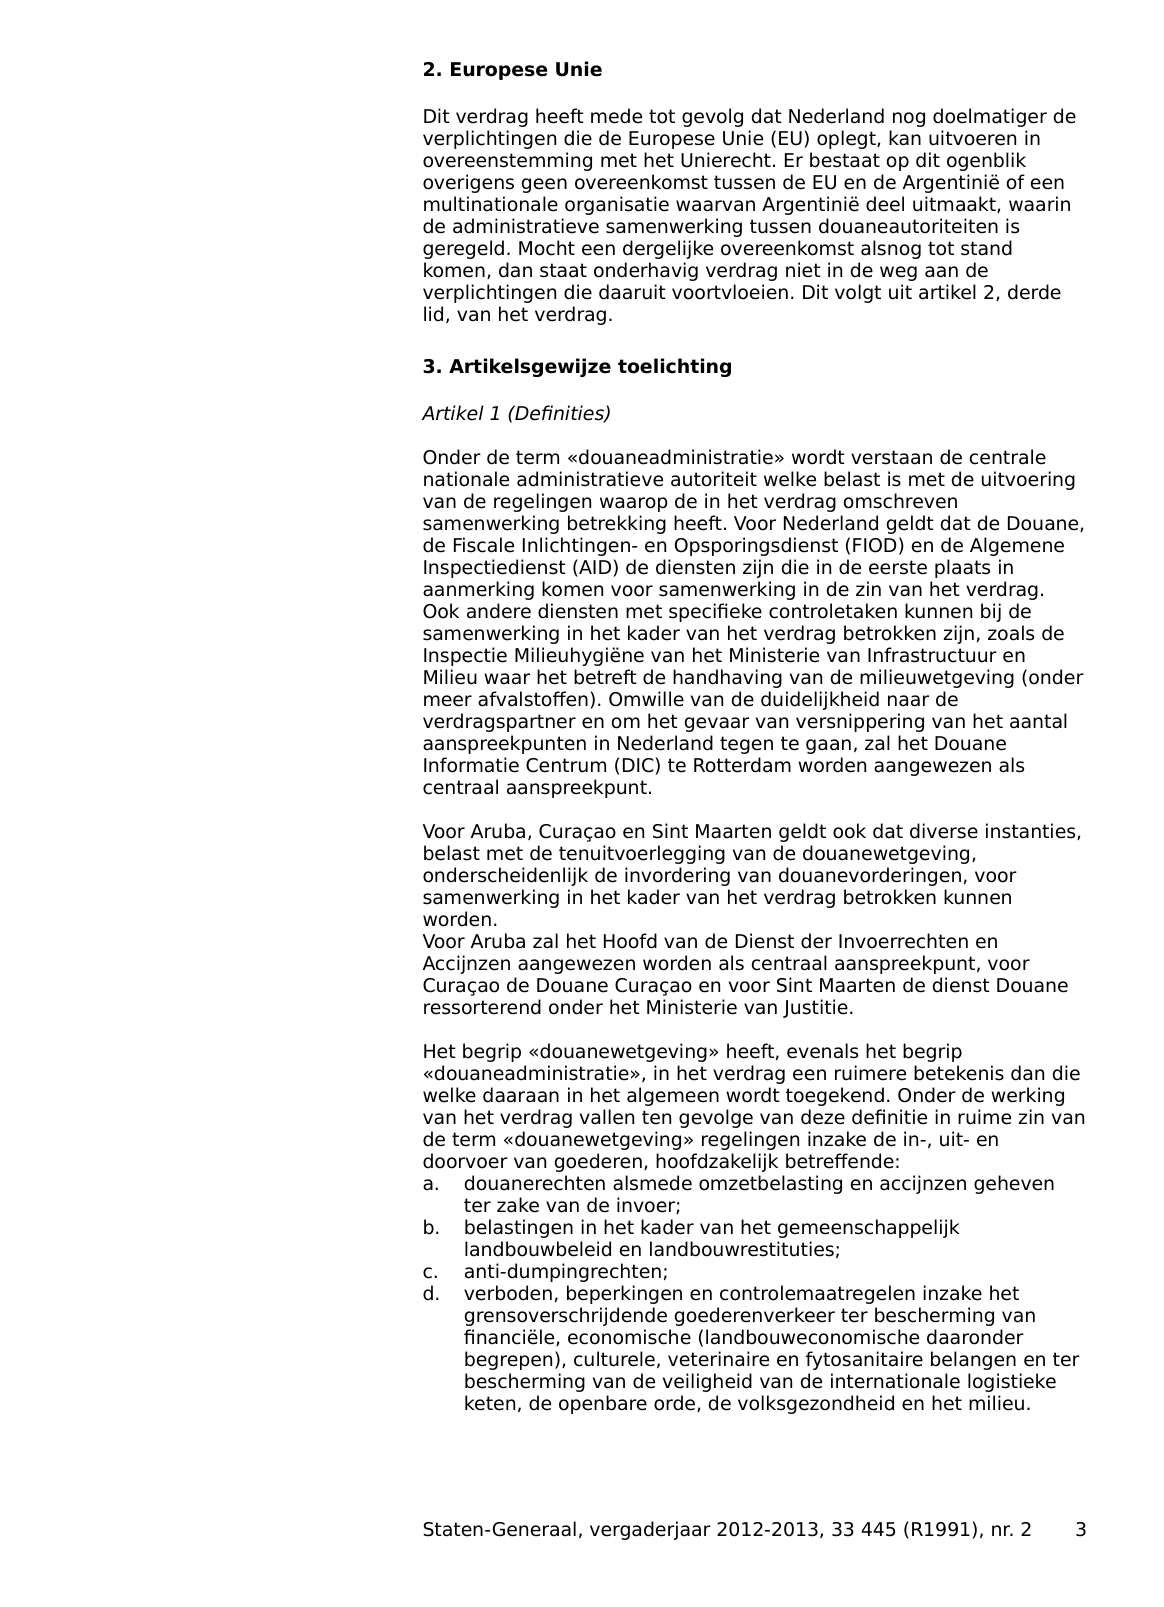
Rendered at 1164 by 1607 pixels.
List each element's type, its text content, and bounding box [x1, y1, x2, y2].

text Het begrip «douanewetgeving» heeft, evenals het begrip «douaneadministratie», in het verdrag een ruimere betekenis dan die welke daaraan in het algemeen wordt toegekend. Onder de werking van het verdrag vallen ten gevolge van deze definitie in ruime zin van de term «douanewetgeving» regelingen inzake de in-, uit- en doorvoer van goederen, hoofdzakelijk betreffende: [422, 1041, 1087, 1173]
subtitle 2. Europese Unie [422, 59, 1087, 81]
text Voor Aruba zal het Hoofd van de Dienst der Invoerrechten en Accijnzen aangewezen worden als centraal aanspreekpunt, voor Curaçao de Douane Curaçao en voor Sint Maarten de dienst Douane ressorterend onder het Ministerie van Justitie. [422, 931, 1087, 1019]
text d. verboden, beperkingen en controlemaatregelen inzake het grensoverschrijdende goederenverkeer ter bescherming van financiële, economische (landbouweconomische daaronder begrepen), culturele, veterinaire en fytosanitaire belangen en ter bescherming van de veiligheid van de internationale logistieke keten, de openbare orde, de volksgezondheid en het milieu. [422, 1283, 1087, 1414]
text Dit verdrag heeft mede tot gevolg dat Nederland nog doelmatiger de verplichtingen die de Europese Unie (EU) oplegt, kan uitvoeren in overeenstemming met het Unierecht. Er bestaat op dit ogenblik overigens geen overeenkomst tussen de EU en de Argentinië of een multinationale organisatie waarvan Argentinië deel uitmaakt, waarin de administratieve samenwerking tussen douaneautoriteiten is geregeld. Mocht een dergelijke overeenkomst alsnog tot stand komen, dan staat onderhavig verdrag niet in de weg aan de verplichtingen die daaruit voortvloeien. Dit volgt uit artikel 2, derde lid, van het verdrag. [422, 106, 1087, 326]
text b. belastingen in het kader van het gemeenschappelijk landbouwbeleid en landbouwrestituties; [422, 1217, 1087, 1261]
text Voor Aruba, Curaçao en Sint Maarten geldt ook dat diverse instanties, belast met de tenuitvoerlegging van de douanewetgeving, onderscheidenlijk de invordering van douanevorderingen, voor samenwerking in het kader van het verdrag betrokken kunnen worden. [422, 821, 1087, 931]
text Onder de term «douaneadministratie» wordt verstaan de centrale nationale administratieve autoriteit welke belast is met de uitvoering van de regelingen waarop de in het verdrag omschreven samenwerking betrekking heeft. Voor Nederland geldt dat de Douane, de Fiscale Inlichtingen- en Opsporingsdienst (FIOD) en de Algemene Inspectiedienst (AID) de diensten zijn die in de eerste plaats in aanmerking komen voor samenwerking in de zin van het verdrag. Ook andere diensten met specifieke controletaken kunnen bij de samenwerking in het kader van het verdrag betrokken zijn, zoals de Inspectie Milieuhygiëne van het Ministerie van Infrastructuur en Milieu waar het betreft de handhaving van de milieuwetgeving (onder meer afvalstoffen). Omwille van de duidelijkheid naar de verdragspartner en om het gevaar van versnippering van het aantal aanspreekpunten in Nederland tegen te gaan, zal het Douane Informatie Centrum (DIC) te Rotterdam worden aangewezen als centraal aanspreekpunt. [422, 447, 1087, 799]
text a. douanerechten alsmede omzetbelasting en accijnzen geheven ter zake van de invoer; [422, 1173, 1087, 1217]
text c. anti-dumpingrechten; [422, 1261, 1087, 1283]
subtitle Artikel 1 (Definities) [422, 403, 1087, 425]
subtitle 3. Artikelsgewijze toelichting [422, 356, 1087, 378]
